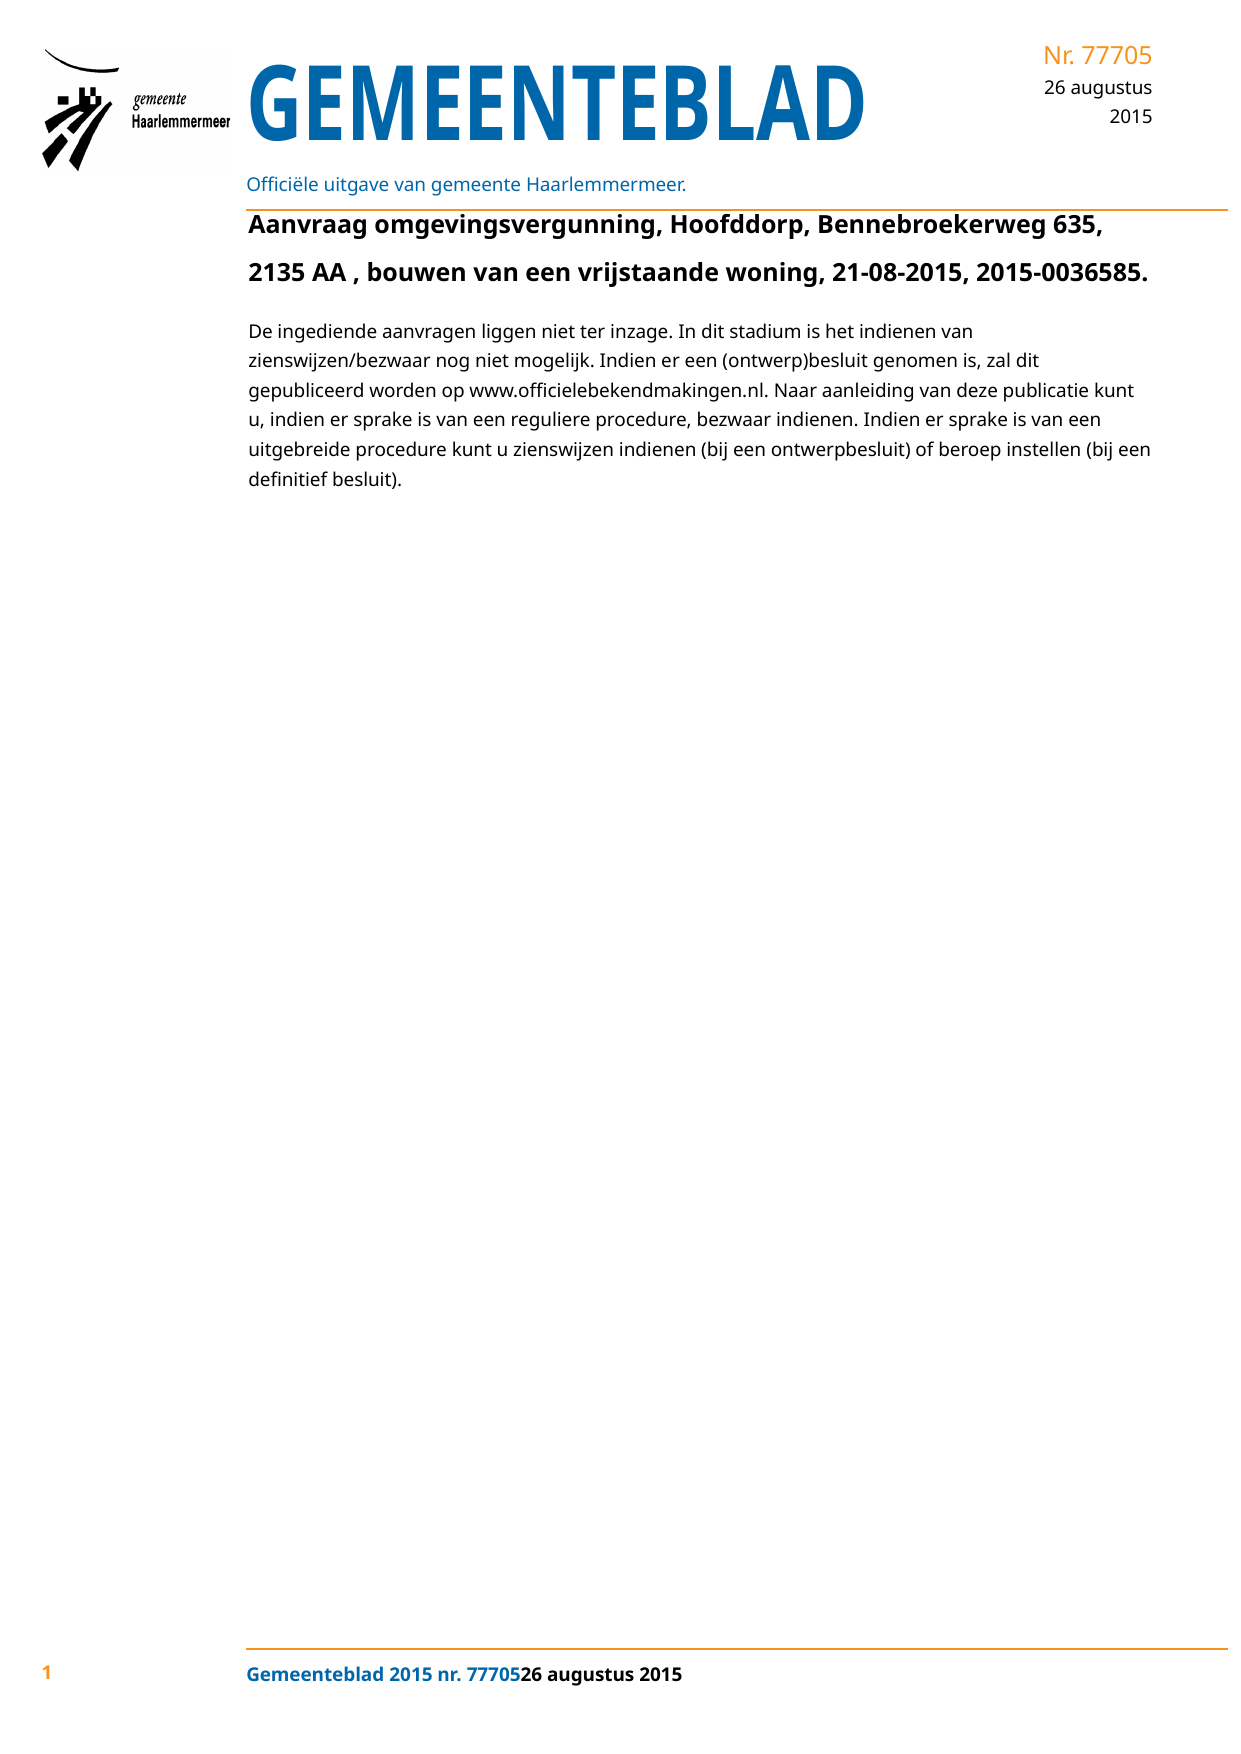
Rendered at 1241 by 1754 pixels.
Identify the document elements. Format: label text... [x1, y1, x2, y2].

text Aanvraag omgevingsvergunning, Hoofddorp, Bennebroekerweg 635, 2135 AA , bouwen van een vrijstaande woning, 21-08-2015, 2015-0036585. [248, 211, 1152, 288]
picture [41, 47, 231, 172]
text De ingediende aanvragen liggen niet ter inzage. In dit stadium is het indienen van zienswijzen/bezwaar nog niet mogelijk. Indien er een (ontwerp)besluit genomen is, zal dit gepubliceerd worden op www.officielebekendmakingen.nl. Naar aanleiding van deze publicatie kunt u, indien er sprake is van een reguliere procedure, bezwaar indienen. Indien er sprake is van een uitgebreide procedure kunt u zienswijzen indienen (bij een ontwerpbesluit) of beroep instellen (bij een definitief besluit). [248, 318, 1152, 492]
